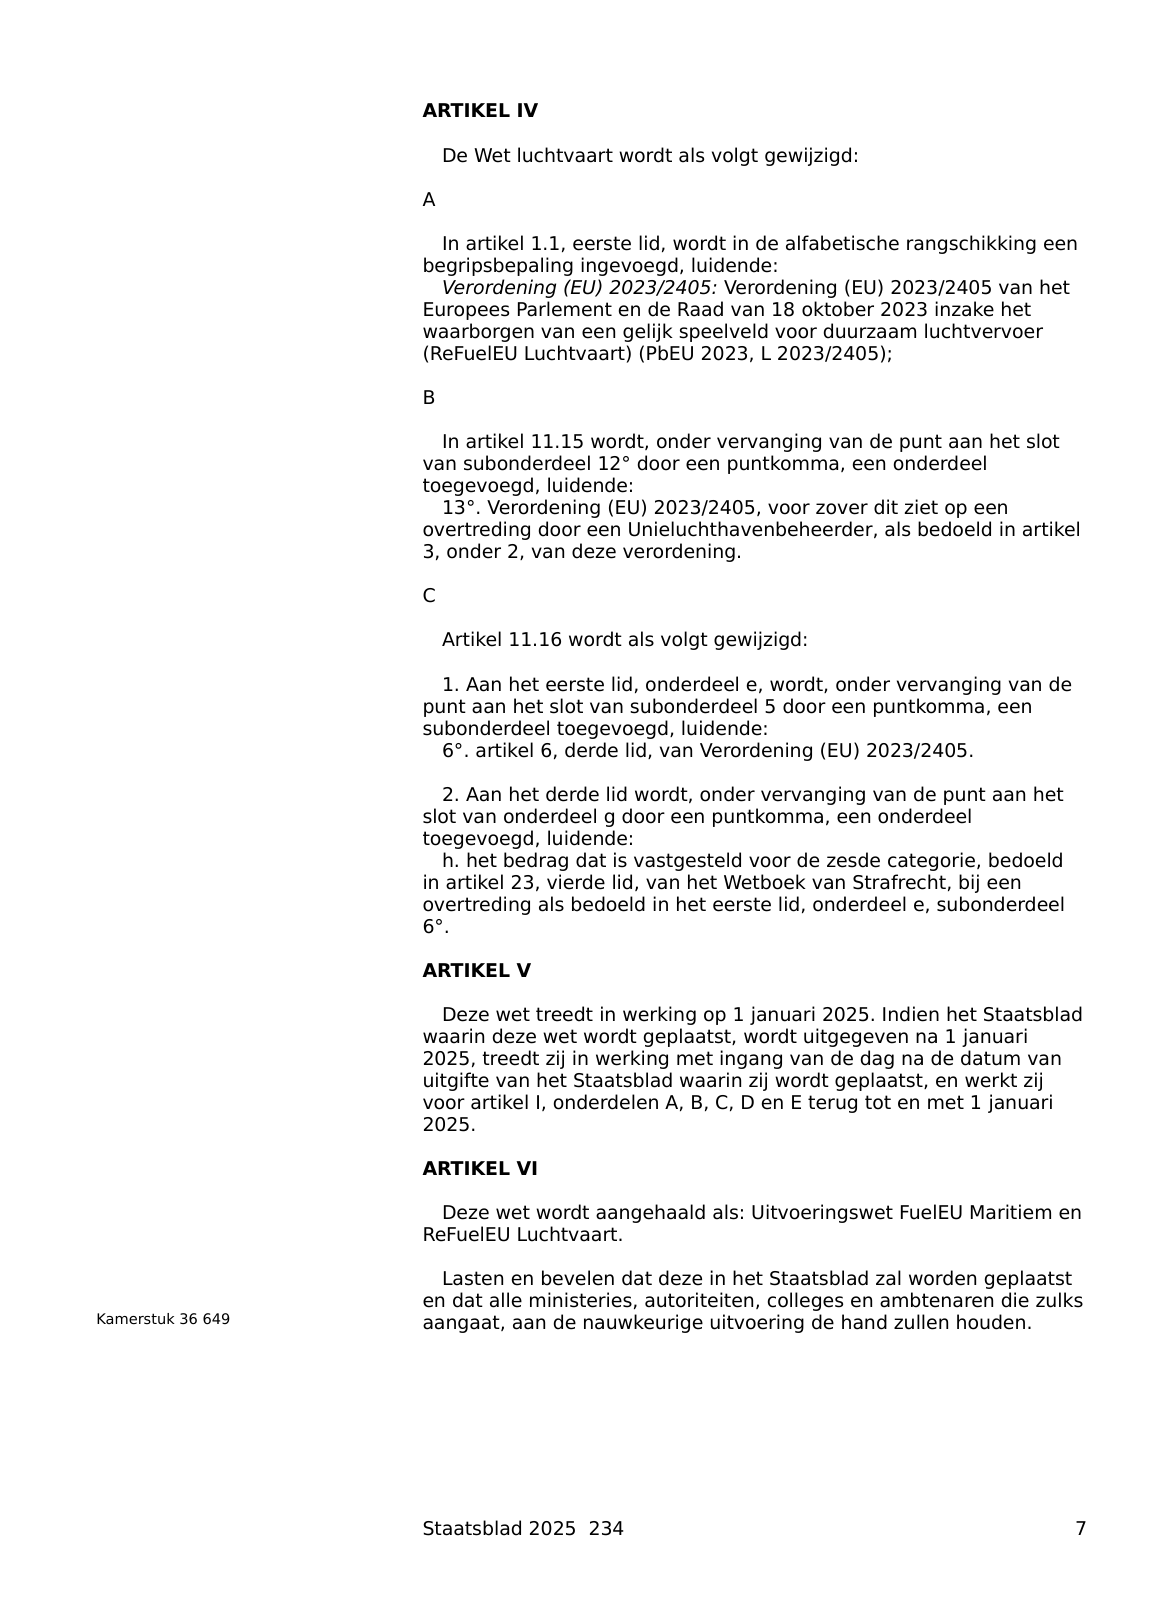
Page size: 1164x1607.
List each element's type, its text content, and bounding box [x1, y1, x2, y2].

text Deze wet wordt aangehaald als: Uitvoeringswet FuelEU Maritiem en ReFuelEU Luchtvaart. [422, 1202, 1087, 1246]
text De Wet luchtvaart wordt als volgt gewijzigd: [422, 144, 1087, 167]
text 2. Aan het derde lid wordt, onder vervanging van de punt aan het slot van onderdeel g door een puntkomma, een onderdeel toegevoegd, luidende: [422, 784, 1087, 849]
subtitle ARTIKEL IV [422, 100, 1087, 122]
text h. het bedrag dat is vastgesteld voor de zesde categorie, bedoeld in artikel 23, vierde lid, van het Wetboek van Strafrecht, bij een overtreding als bedoeld in het eerste lid, onderdeel e, subonderdeel 6°. [422, 849, 1087, 937]
text Lasten en bevelen dat deze in het Staatsblad zal worden geplaatst en dat alle ministeries, autoriteiten, colleges en ambtenaren die zulks aangaat, aan de nauwkeurige uitvoering de hand zullen houden. [422, 1268, 1087, 1334]
text 1. Aan het eerste lid, onderdeel e, wordt, onder vervanging van de punt aan het slot van subonderdeel 5 door een puntkomma, een subonderdeel toegevoegd, luidende: [422, 673, 1087, 739]
text Artikel 11.16 wordt als volgt gewijzigd: [422, 629, 1087, 651]
text In artikel 1.1, eerste lid, wordt in de alfabetische rangschikking een begripsbepaling ingevoegd, luidende: [422, 233, 1087, 277]
text In artikel 11.15 wordt, onder vervanging van de punt aan het slot van subonderdeel 12° door een puntkomma, een onderdeel toegevoegd, luidende: [422, 431, 1087, 497]
text B [422, 387, 1087, 409]
subtitle ARTIKEL V [422, 960, 1087, 982]
text Kamerstuk 36 649 [77, 1311, 396, 1328]
text Verordening (EU) 2023/2405: Verordening (EU) 2023/2405 van het Europees Parlement en de Raad van 18 oktober 2023 inzake het waarborgen van een gelijk speelveld voor duurzaam luchtvervoer (ReFuelEU Luchtvaart) (PbEU 2023, L 2023/2405); [422, 277, 1087, 365]
text C [422, 585, 1087, 607]
subtitle ARTIKEL VI [422, 1158, 1087, 1180]
text A [422, 189, 1087, 211]
text Deze wet treedt in werking op 1 januari 2025. Indien het Staatsblad waarin deze wet wordt geplaatst, wordt uitgegeven na 1 januari 2025, treedt zij in werking met ingang van de dag na de datum van uitgifte van het Staatsblad waarin zij wordt geplaatst, en werkt zij voor artikel I, onderdelen A, B, C, D en E terug tot en met 1 januari 2025. [422, 1004, 1087, 1136]
text 13°. Verordening (EU) 2023/2405, voor zover dit ziet op een overtreding door een Unieluchthavenbeheerder, als bedoeld in artikel 3, onder 2, van deze verordening. [422, 497, 1087, 563]
text 6°. artikel 6, derde lid, van Verordening (EU) 2023/2405. [422, 739, 1087, 761]
